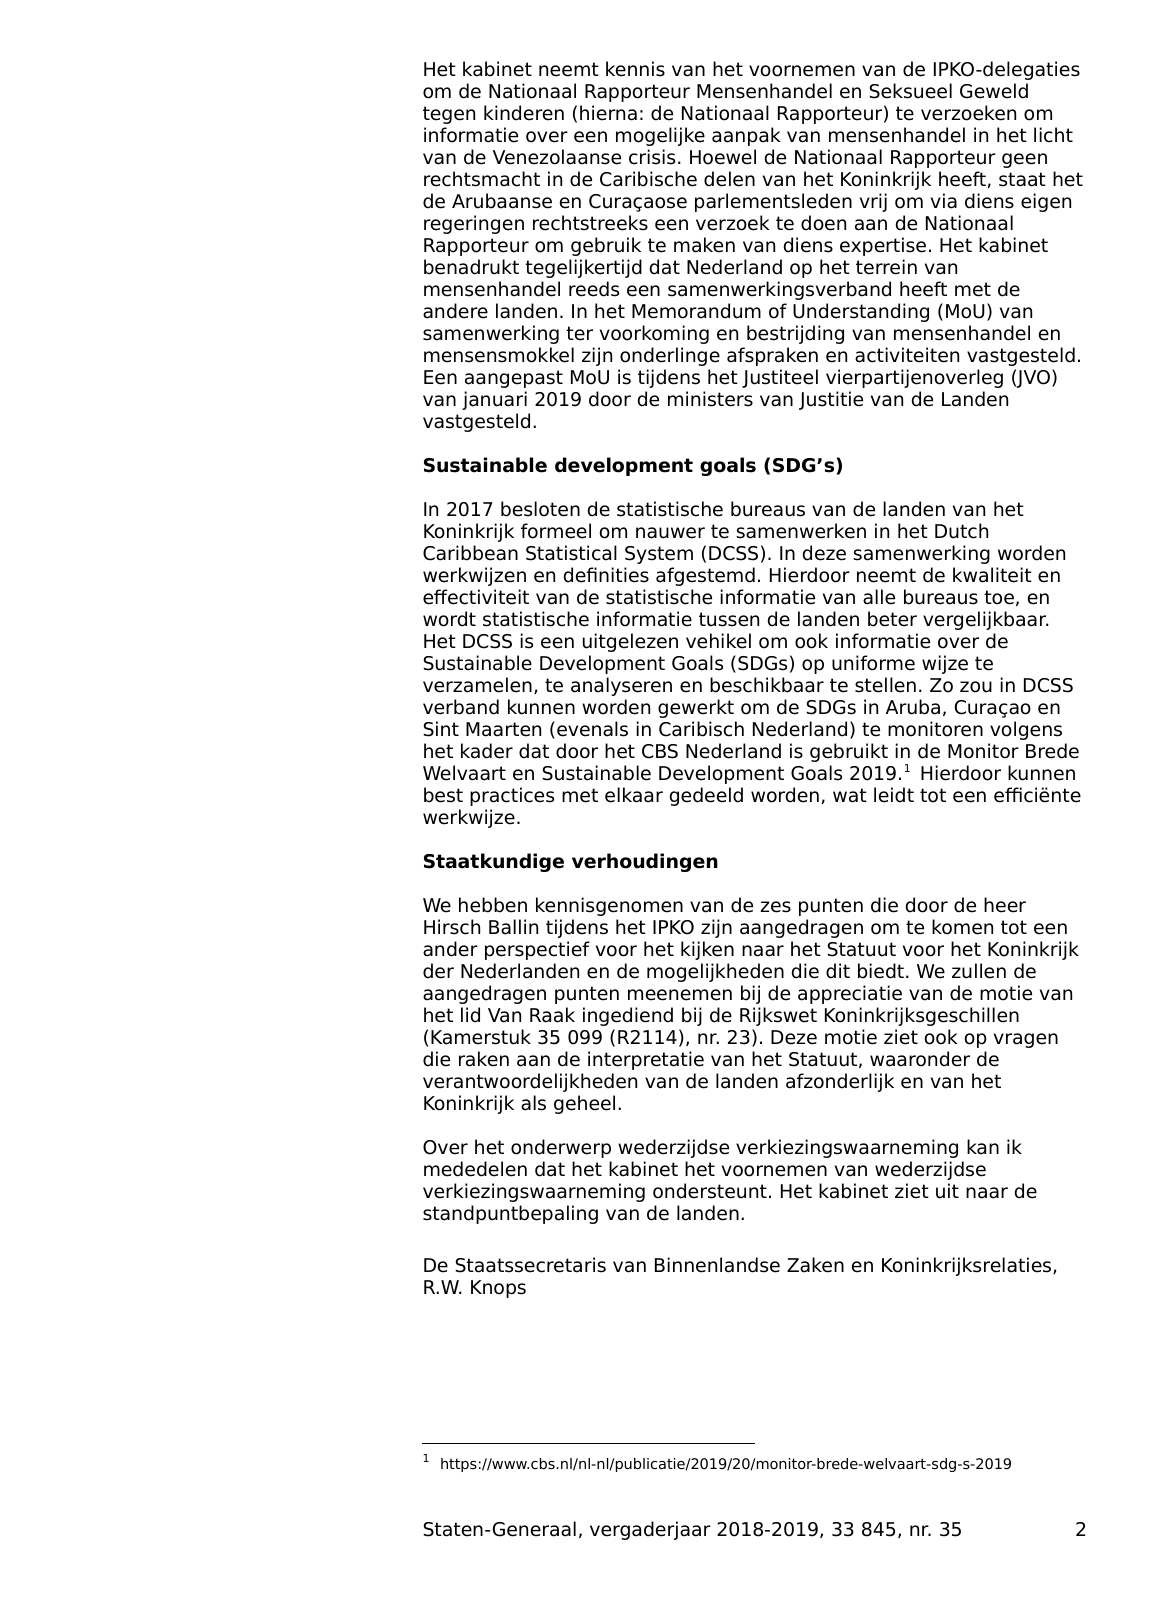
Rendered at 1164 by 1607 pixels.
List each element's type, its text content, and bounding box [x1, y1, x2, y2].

text Over het onderwerp wederzijdse verkiezingswaarneming kan ik mededelen dat het kabinet het voornemen van wederzijdse verkiezingswaarneming ondersteunt. Het kabinet ziet uit naar de standpuntbepaling van de landen. [422, 1137, 1087, 1225]
text De Staatssecretaris van Binnenlandse Zaken en Koninkrijksrelaties, R.W. Knops [422, 1255, 1087, 1299]
subtitle Staatkundige verhoudingen [422, 851, 1087, 873]
text Het kabinet neemt kennis van het voornemen van de IPKO-delegaties om de Nationaal Rapporteur Mensenhandel en Seksueel Geweld tegen kinderen (hierna: de Nationaal Rapporteur) te verzoeken om informatie over een mogelijke aanpak van mensenhandel in het licht van de Venezolaanse crisis. Hoewel de Nationaal Rapporteur geen rechtsmacht in de Caribische delen van het Koninkrijk heeft, staat het de Arubaanse en Curaçaose parlementsleden vrij om via diens eigen regeringen rechtstreeks een verzoek te doen aan de Nationaal Rapporteur om gebruik te maken van diens expertise. Het kabinet benadrukt tegelijkertijd dat Nederland op het terrein van mensenhandel reeds een samenwerkingsverband heeft met de andere landen. In het Memorandum of Understanding (MoU) van samenwerking ter voorkoming en bestrijding van mensenhandel en mensensmokkel zijn onderlinge afspraken en activiteiten vastgesteld. Een aangepast MoU is tijdens het Justiteel vierpartijenoverleg (JVO) van januari 2019 door de ministers van Justitie van de Landen vastgesteld. [422, 59, 1087, 433]
text In 2017 besloten de statistische bureaus van de landen van het Koninkrijk formeel om nauwer te samenwerken in het Dutch Caribbean Statistical System (DCSS). In deze samenwerking worden werkwijzen en definities afgestemd. Hierdoor neemt de kwaliteit en effectiviteit van de statistische informatie van alle bureaus toe, en wordt statistische informatie tussen de landen beter vergelijkbaar. Het DCSS is een uitgelezen vehikel om ook informatie over de Sustainable Development Goals (SDGs) op uniforme wijze te verzamelen, te analyseren en beschikbaar te stellen. Zo zou in DCSS verband kunnen worden gewerkt om de SDGs in Aruba, Curaçao en Sint Maarten (evenals in Caribisch Nederland) te monitoren volgens het kader dat door het CBS Nederland is gebruikt in de Monitor Brede Welvaart en Sustainable Development Goals 2019. Hierdoor kunnen best practices met elkaar gedeeld worden, wat leidt tot een efficiënte werkwijze. [422, 499, 1087, 829]
text https://www.cbs.nl/nl-nl/publicatie/2019/20/monitor-brede-welvaart-sdg-s-2019 [422, 1452, 1087, 1474]
text We hebben kennisgenomen van de zes punten die door de heer Hirsch Ballin tijdens het IPKO zijn aangedragen om te komen tot een ander perspectief voor het kijken naar het Statuut voor het Koninkrijk der Nederlanden en de mogelijkheden die dit biedt. We zullen de aangedragen punten meenemen bij de appreciatie van de motie van het lid Van Raak ingediend bij de Rijkswet Koninkrijksgeschillen (Kamerstuk 35 099 (R2114), nr. 23). Deze motie ziet ook op vragen die raken aan de interpretatie van het Statuut, waaronder de verantwoordelijkheden van de landen afzonderlijk en van het Koninkrijk als geheel. [422, 895, 1087, 1115]
subtitle Sustainable development goals (SDG’s) [422, 455, 1087, 477]
